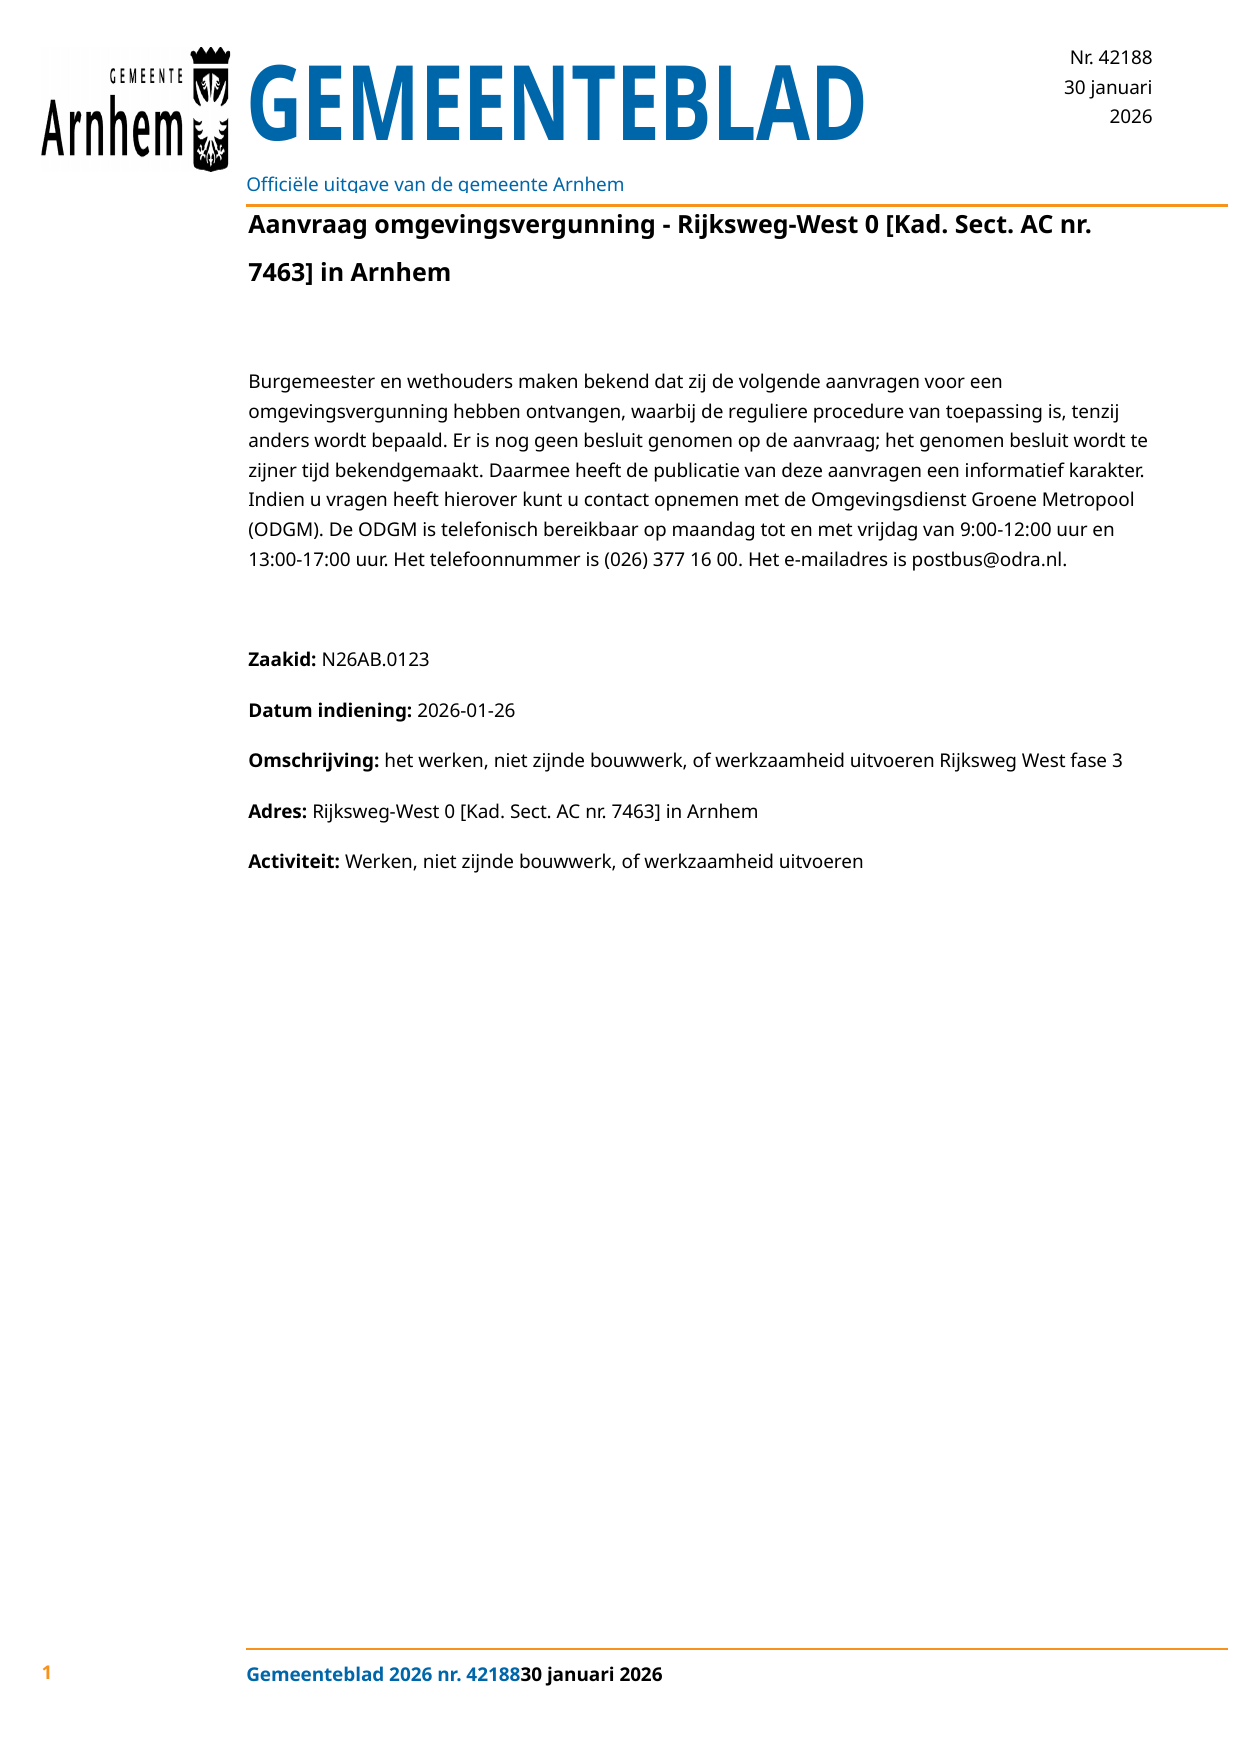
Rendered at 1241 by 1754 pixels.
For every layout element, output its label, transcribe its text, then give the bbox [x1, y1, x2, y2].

text Activiteit: Werken, niet zijnde bouwwerk, of werkzaamheid uitvoeren [248, 848, 1152, 874]
text Aanvraag omgevingsvergunning - Rijksweg-West 0 [Kad. Sect. AC nr. 7463] in Arnhem [248, 207, 1152, 288]
text Omschrijving: het werken, niet zijnde bouwwerk, of werkzaamheid uitvoeren Rijksweg West fase 3 [248, 747, 1152, 773]
text Adres: Rijksweg-West 0 [Kad. Sect. AC nr. 7463] in Arnhem [248, 798, 1152, 824]
text Datum indiening: 2026-01-26 [248, 697, 1152, 723]
text Burgemeester en wethouders maken bekend dat zij de volgende aanvragen voor een omgevingsvergunning hebben ontvangen, waarbij de reguliere procedure van toepassing is, tenzij anders wordt bepaald. Er is nog geen besluit genomen op de aanvraag; het genomen besluit wordt te zijner tijd bekendgemaakt. Daarmee heeft de publicatie van deze aanvragen een informatief karakter. Indien u vragen heeft hierover kunt u contact opnemen met de Omgevingsdienst Groene Metropool (ODGM). De ODGM is telefonisch bereikbaar op maandag tot en met vrijdag van 9:00-12:00 uur en 13:00-17:00 uur. Het telefoonnummer is (026) 377 16 00. Het e-mailadres is postbus@odra.nl. [248, 368, 1152, 572]
text Zaakid: N26AB.0123 [248, 647, 1152, 672]
picture [41, 47, 231, 172]
